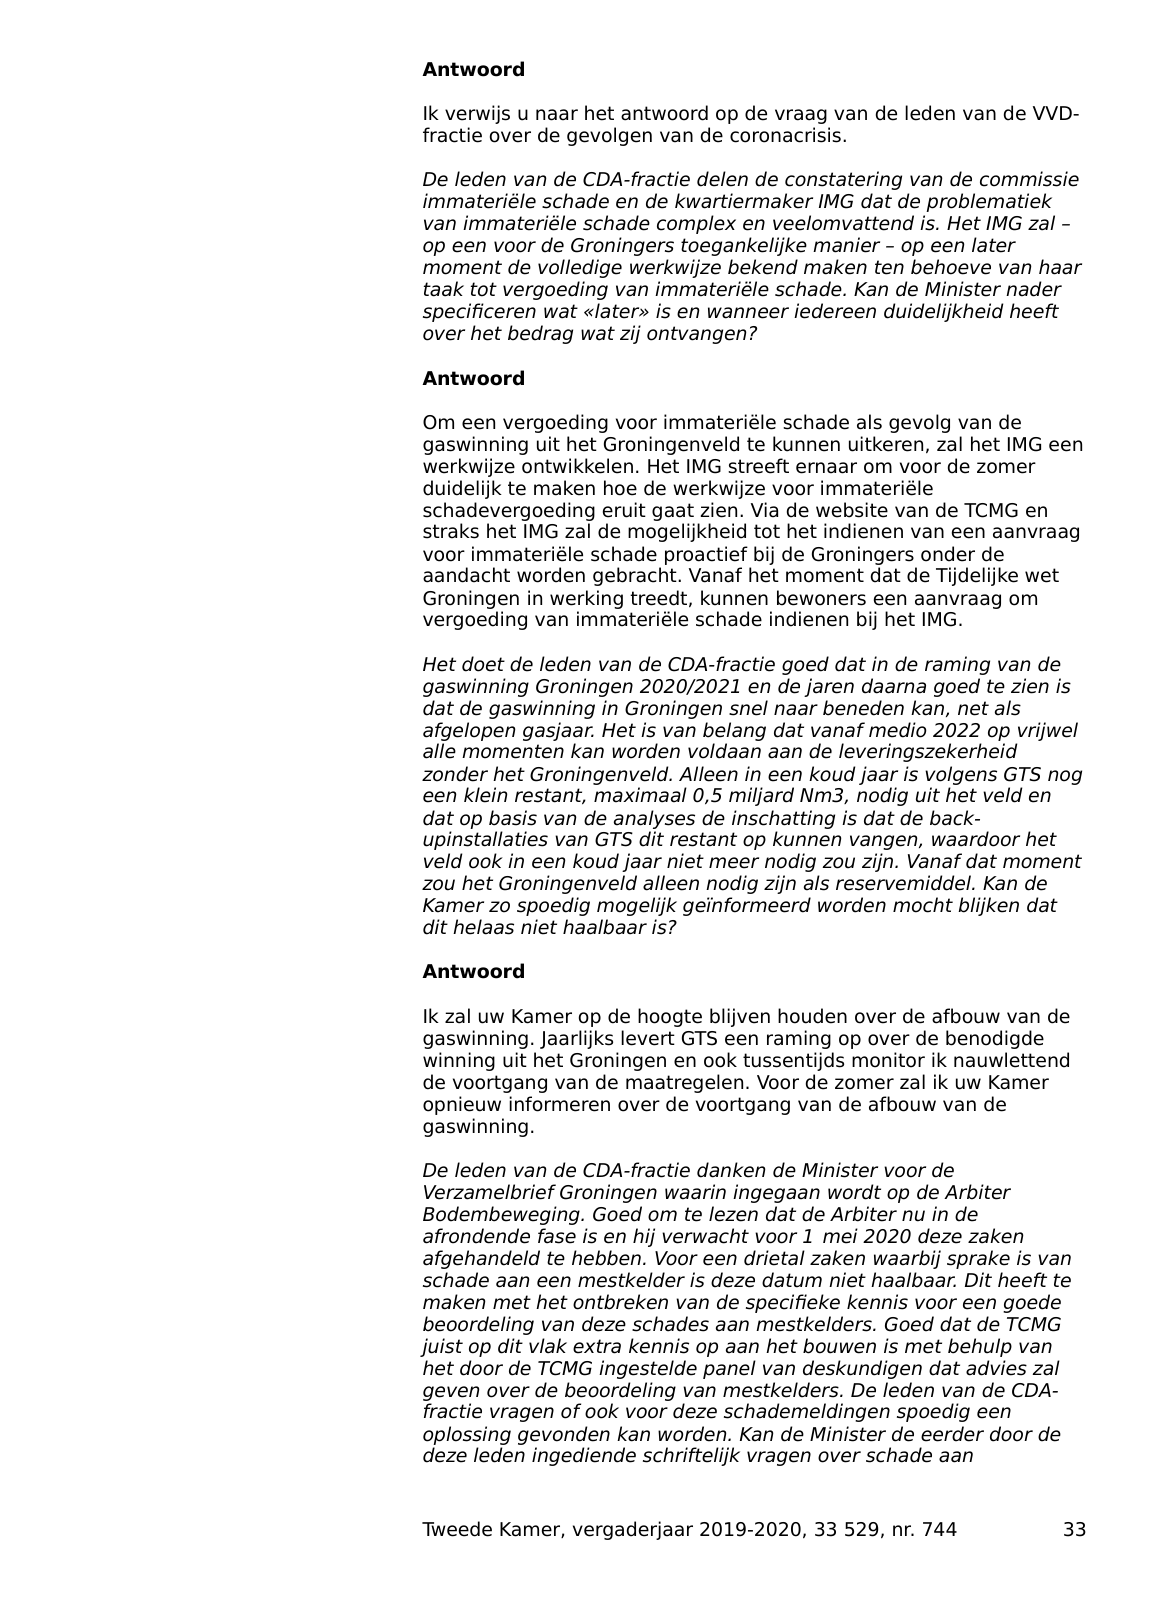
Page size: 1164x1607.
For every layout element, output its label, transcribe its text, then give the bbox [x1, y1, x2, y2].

subtitle Antwoord [422, 59, 1087, 81]
text De leden van de CDA-fractie danken de Minister voor de Verzamelbrief Groningen waarin ingegaan wordt op de Arbiter Bodembeweging. Goed om te lezen dat de Arbiter nu in de afrondende fase is en hij verwacht voor 1 mei 2020 deze zaken afgehandeld te hebben. Voor een drietal zaken waarbij sprake is van schade aan een mestkelder is deze datum niet haalbaar. Dit heeft te maken met het ontbreken van de specifieke kennis voor een goede beoordeling van deze schades aan mestkelders. Goed dat de TCMG juist op dit vlak extra kennis op aan het bouwen is met behulp van het door de TCMG ingestelde panel van deskundigen dat advies zal geven over de beoordeling van mestkelders. De leden van de CDA-fractie vragen of ook voor deze schademeldingen spoedig een oplossing gevonden kan worden. Kan de Minister de eerder door de deze leden ingediende schriftelijk vragen over schade aan [422, 1160, 1087, 1467]
text Het doet de leden van de CDA-fractie goed dat in de raming van de gaswinning Groningen 2020/2021 en de jaren daarna goed te zien is dat de gaswinning in Groningen snel naar beneden kan, net als afgelopen gasjaar. Het is van belang dat vanaf medio 2022 op vrijwel alle momenten kan worden voldaan aan de leveringszekerheid zonder het Groningenveld. Alleen in een koud jaar is volgens GTS nog een klein restant, maximaal 0,5 miljard Nm3, nodig uit het veld en dat op basis van de analyses de inschatting is dat de back-upinstallaties van GTS dit restant op kunnen vangen, waardoor het veld ook in een koud jaar niet meer nodig zou zijn. Vanaf dat moment zou het Groningenveld alleen nodig zijn als reservemiddel. Kan de Kamer zo spoedig mogelijk geïnformeerd worden mocht blijken dat dit helaas niet haalbaar is? [422, 653, 1087, 939]
text Ik verwijs u naar het antwoord op de vraag van de leden van de VVD-fractie over de gevolgen van de coronacrisis. [422, 103, 1087, 147]
text De leden van de CDA-fractie delen de constatering van de commissie immateriële schade en de kwartiermaker IMG dat de problematiek van immateriële schade complex en veelomvattend is. Het IMG zal – op een voor de Groningers toegankelijke manier – op een later moment de volledige werkwijze bekend maken ten behoeve van haar taak tot vergoeding van immateriële schade. Kan de Minister nader specificeren wat «later» is en wanneer iedereen duidelijkheid heeft over het bedrag wat zij ontvangen? [422, 169, 1087, 345]
text Ik zal uw Kamer op de hoogte blijven houden over de afbouw van de gaswinning. Jaarlijks levert GTS een raming op over de benodigde winning uit het Groningen en ook tussentijds monitor ik nauwlettend de voortgang van de maatregelen. Voor de zomer zal ik uw Kamer opnieuw informeren over de voortgang van de afbouw van de gaswinning. [422, 1006, 1087, 1137]
text Om een vergoeding voor immateriële schade als gevolg van de gaswinning uit het Groningenveld te kunnen uitkeren, zal het IMG een werkwijze ontwikkelen. Het IMG streeft ernaar om voor de zomer duidelijk te maken hoe de werkwijze voor immateriële schadevergoeding eruit gaat zien. Via de website van de TCMG en straks het IMG zal de mogelijkheid tot het indienen van een aanvraag voor immateriële schade proactief bij de Groningers onder de aandacht worden gebracht. Vanaf het moment dat de Tijdelijke wet Groningen in werking treedt, kunnen bewoners een aanvraag om vergoeding van immateriële schade indienen bij het IMG. [422, 412, 1087, 631]
subtitle Antwoord [422, 367, 1087, 389]
subtitle Antwoord [422, 961, 1087, 983]
